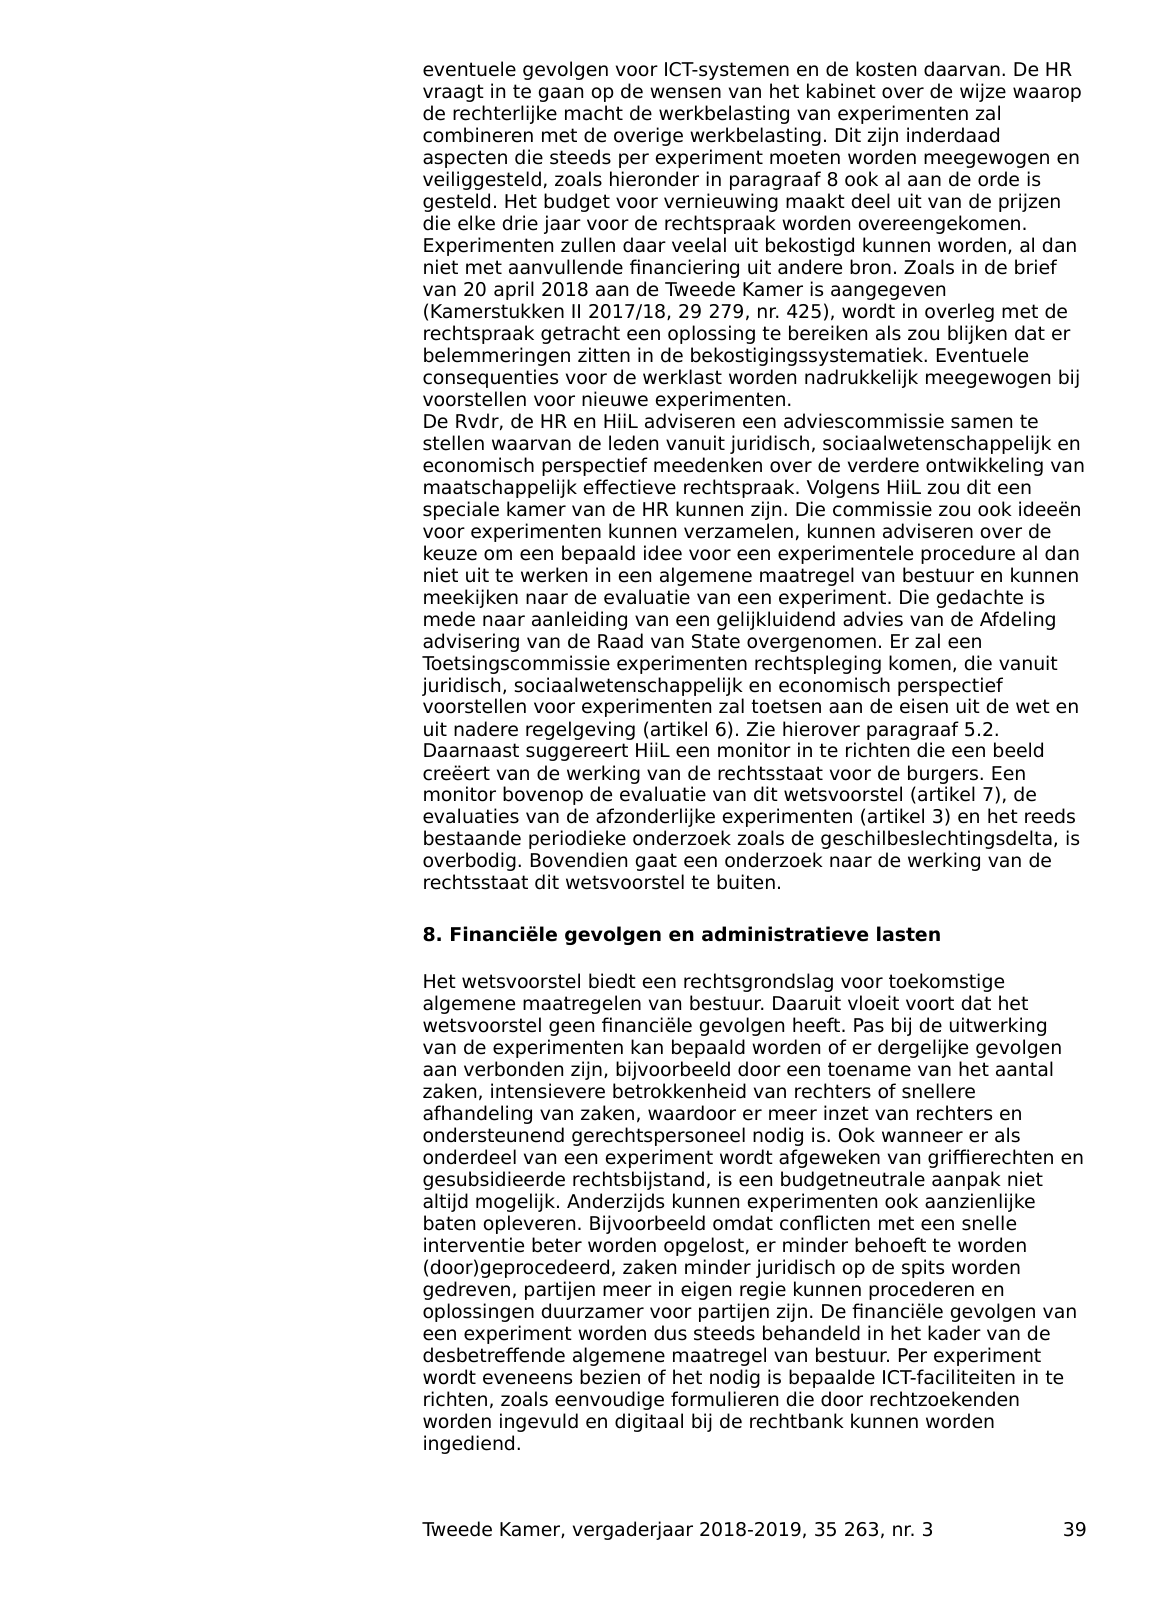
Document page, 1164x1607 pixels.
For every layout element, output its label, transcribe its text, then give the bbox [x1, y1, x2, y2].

text De Rvdr, de HR en HiiL adviseren een adviescommissie samen te stellen waarvan de leden vanuit juridisch, sociaalwetenschappelijk en economisch perspectief meedenken over de verdere ontwikkeling van maatschappelijk effectieve rechtspraak. Volgens HiiL zou dit een speciale kamer van de HR kunnen zijn. Die commissie zou ook ideeën voor experimenten kunnen verzamelen, kunnen adviseren over de keuze om een bepaald idee voor een experimentele procedure al dan niet uit te werken in een algemene maatregel van bestuur en kunnen meekijken naar de evaluatie van een experiment. Die gedachte is mede naar aanleiding van een gelijkluidend advies van de Afdeling advisering van de Raad van State overgenomen. Er zal een Toetsingscommissie experimenten rechtspleging komen, die vanuit juridisch, sociaalwetenschappelijk en economisch perspectief voorstellen voor experimenten zal toetsen aan de eisen uit de wet en uit nadere regelgeving (artikel 6). Zie hierover paragraaf 5.2. [422, 411, 1087, 740]
text Daarnaast suggereert HiiL een monitor in te richten die een beeld creëert van de werking van de rechtsstaat voor de burgers. Een monitor bovenop de evaluatie van dit wetsvoorstel (artikel 7), de evaluaties van de afzonderlijke experimenten (artikel 3) en het reeds bestaande periodieke onderzoek zoals de geschilbeslechtingsdelta, is overbodig. Bovendien gaat een onderzoek naar de werking van de rechtsstaat dit wetsvoorstel te buiten. [422, 740, 1087, 894]
text eventuele gevolgen voor ICT-systemen en de kosten daarvan. De HR vraagt in te gaan op de wensen van het kabinet over de wijze waarop de rechterlijke macht de werkbelasting van experimenten zal combineren met de overige werkbelasting. Dit zijn inderdaad aspecten die steeds per experiment moeten worden meegewogen en veiliggesteld, zoals hieronder in paragraaf 8 ook al aan de orde is gesteld. Het budget voor vernieuwing maakt deel uit van de prijzen die elke drie jaar voor de rechtspraak worden overeengekomen. Experimenten zullen daar veelal uit bekostigd kunnen worden, al dan niet met aanvullende financiering uit andere bron. Zoals in de brief van 20 april 2018 aan de Tweede Kamer is aangegeven (Kamerstukken II 2017/18, 29 279, nr. 425), wordt in overleg met de rechtspraak getracht een oplossing te bereiken als zou blijken dat er belemmeringen zitten in de bekostigingssystematiek. Eventuele consequenties voor de werklast worden nadrukkelijk meegewogen bij voorstellen voor nieuwe experimenten. [422, 59, 1087, 411]
subtitle 8. Financiële gevolgen en administratieve lasten [422, 924, 1087, 946]
text Het wetsvoorstel biedt een rechtsgrondslag voor toekomstige algemene maatregelen van bestuur. Daaruit vloeit voort dat het wetsvoorstel geen financiële gevolgen heeft. Pas bij de uitwerking van de experimenten kan bepaald worden of er dergelijke gevolgen aan verbonden zijn, bijvoorbeeld door een toename van het aantal zaken, intensievere betrokkenheid van rechters of snellere afhandeling van zaken, waardoor er meer inzet van rechters en ondersteunend gerechtspersoneel nodig is. Ook wanneer er als onderdeel van een experiment wordt afgeweken van griffierechten en gesubsidieerde rechtsbijstand, is een budgetneutrale aanpak niet altijd mogelijk. Anderzijds kunnen experimenten ook aanzienlijke baten opleveren. Bijvoorbeeld omdat conflicten met een snelle interventie beter worden opgelost, er minder behoeft te worden (door)geprocedeerd, zaken minder juridisch op de spits worden gedreven, partijen meer in eigen regie kunnen procederen en oplossingen duurzamer voor partijen zijn. De financiële gevolgen van een experiment worden dus steeds behandeld in het kader van de desbetreffende algemene maatregel van bestuur. Per experiment wordt eveneens bezien of het nodig is bepaalde ICT-faciliteiten in te richten, zoals eenvoudige formulieren die door rechtzoekenden worden ingevuld en digitaal bij de rechtbank kunnen worden ingediend. [422, 971, 1087, 1455]
